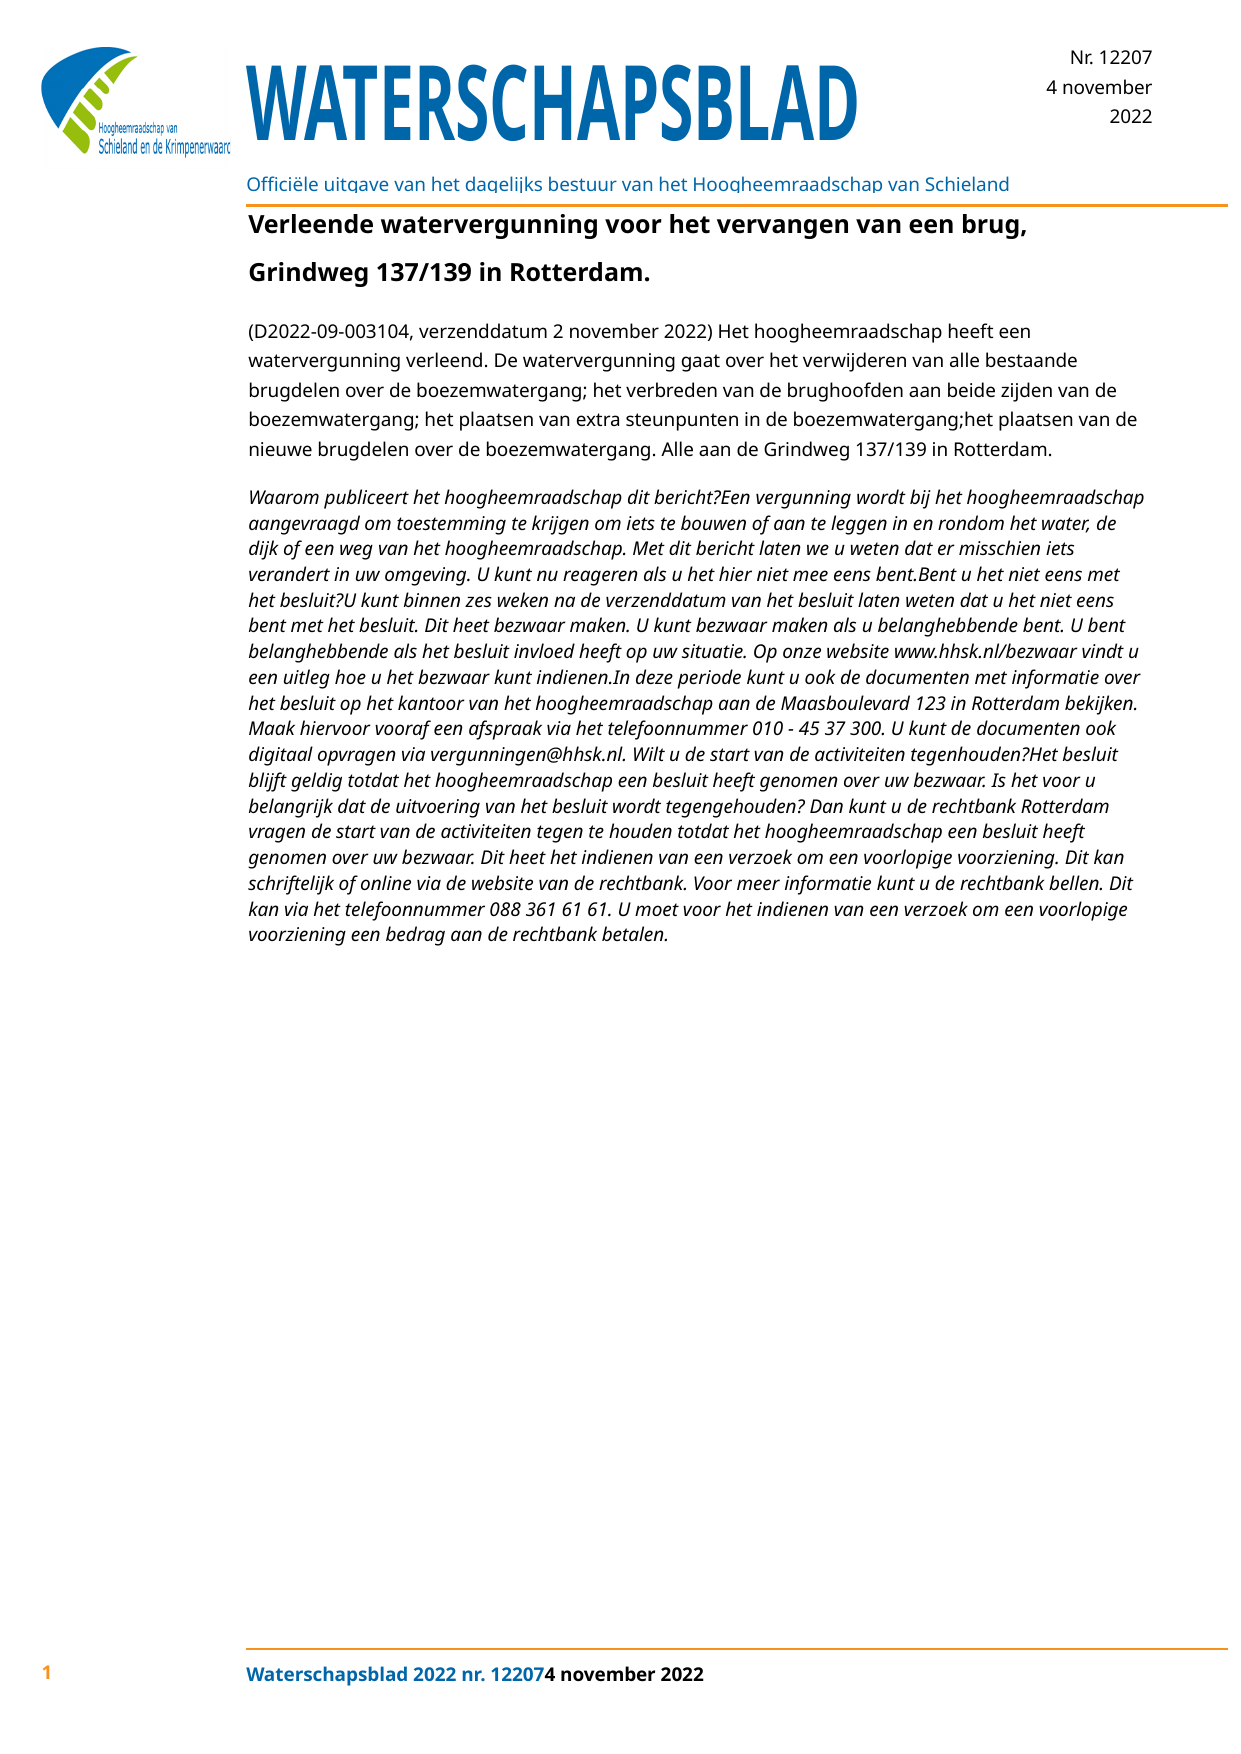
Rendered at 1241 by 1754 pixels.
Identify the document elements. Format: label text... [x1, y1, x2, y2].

picture [41, 47, 231, 172]
text (D2022-09-003104, verzenddatum 2 november 2022) Het hoogheemraadschap heeft een watervergunning verleend. De watervergunning gaat over het verwijderen van alle bestaande brugdelen over de boezemwatergang; het verbreden van de brughoofden aan beide zijden van de boezemwatergang; het plaatsen van extra steunpunten in de boezemwatergang;het plaatsen van de nieuwe brugdelen over de boezemwatergang. Alle aan de Grindweg 137/139 in Rotterdam. [248, 318, 1152, 462]
text Waarom publiceert het hoogheemraadschap dit bericht?Een vergunning wordt bij het hoogheemraadschap aangevraagd om toestemming te krijgen om iets te bouwen of aan te leggen in en rondom het water, de dijk of een weg van het hoogheemraadschap. Met dit bericht laten we u weten dat er misschien iets verandert in uw omgeving. U kunt nu reageren als u het hier niet mee eens bent.Bent u het niet eens met het besluit?U kunt binnen zes weken na de verzenddatum van het besluit laten weten dat u het niet eens bent met het besluit. Dit heet bezwaar maken. U kunt bezwaar maken als u belanghebbende bent. U bent belanghebbende als het besluit invloed heeft op uw situatie. Op onze website www.hhsk.nl/bezwaar vindt u een uitleg hoe u het bezwaar kunt indienen.In deze periode kunt u ook de documenten met informatie over het besluit op het kantoor van het hoogheemraadschap aan de Maasboulevard 123 in Rotterdam bekijken. Maak hiervoor vooraf een afspraak via het telefoonnummer 010 - 45 37 300. U kunt de documenten ook digitaal opvragen via vergunningen@hhsk.nl. Wilt u de start van de activiteiten tegenhouden?Het besluit blijft geldig totdat het hoogheemraadschap een besluit heeft genomen over uw bezwaar. Is het voor u belangrijk dat de uitvoering van het besluit wordt tegengehouden? Dan kunt u de rechtbank Rotterdam vragen de start van de activiteiten tegen te houden totdat het hoogheemraadschap een besluit heeft genomen over uw bezwaar. Dit heet het indienen van een verzoek om een voorlopige voorziening. Dit kan schriftelijk of online via de website van de rechtbank. Voor meer informatie kunt u de rechtbank bellen. Dit kan via het telefoonnummer 088 361 61 61. U moet voor het indienen van een verzoek om een voorlopige voorziening een bedrag aan de rechtbank betalen. [248, 484, 1152, 947]
text Verleende watervergunning voor het vervangen van een brug, Grindweg 137/139 in Rotterdam. [248, 207, 1152, 288]
